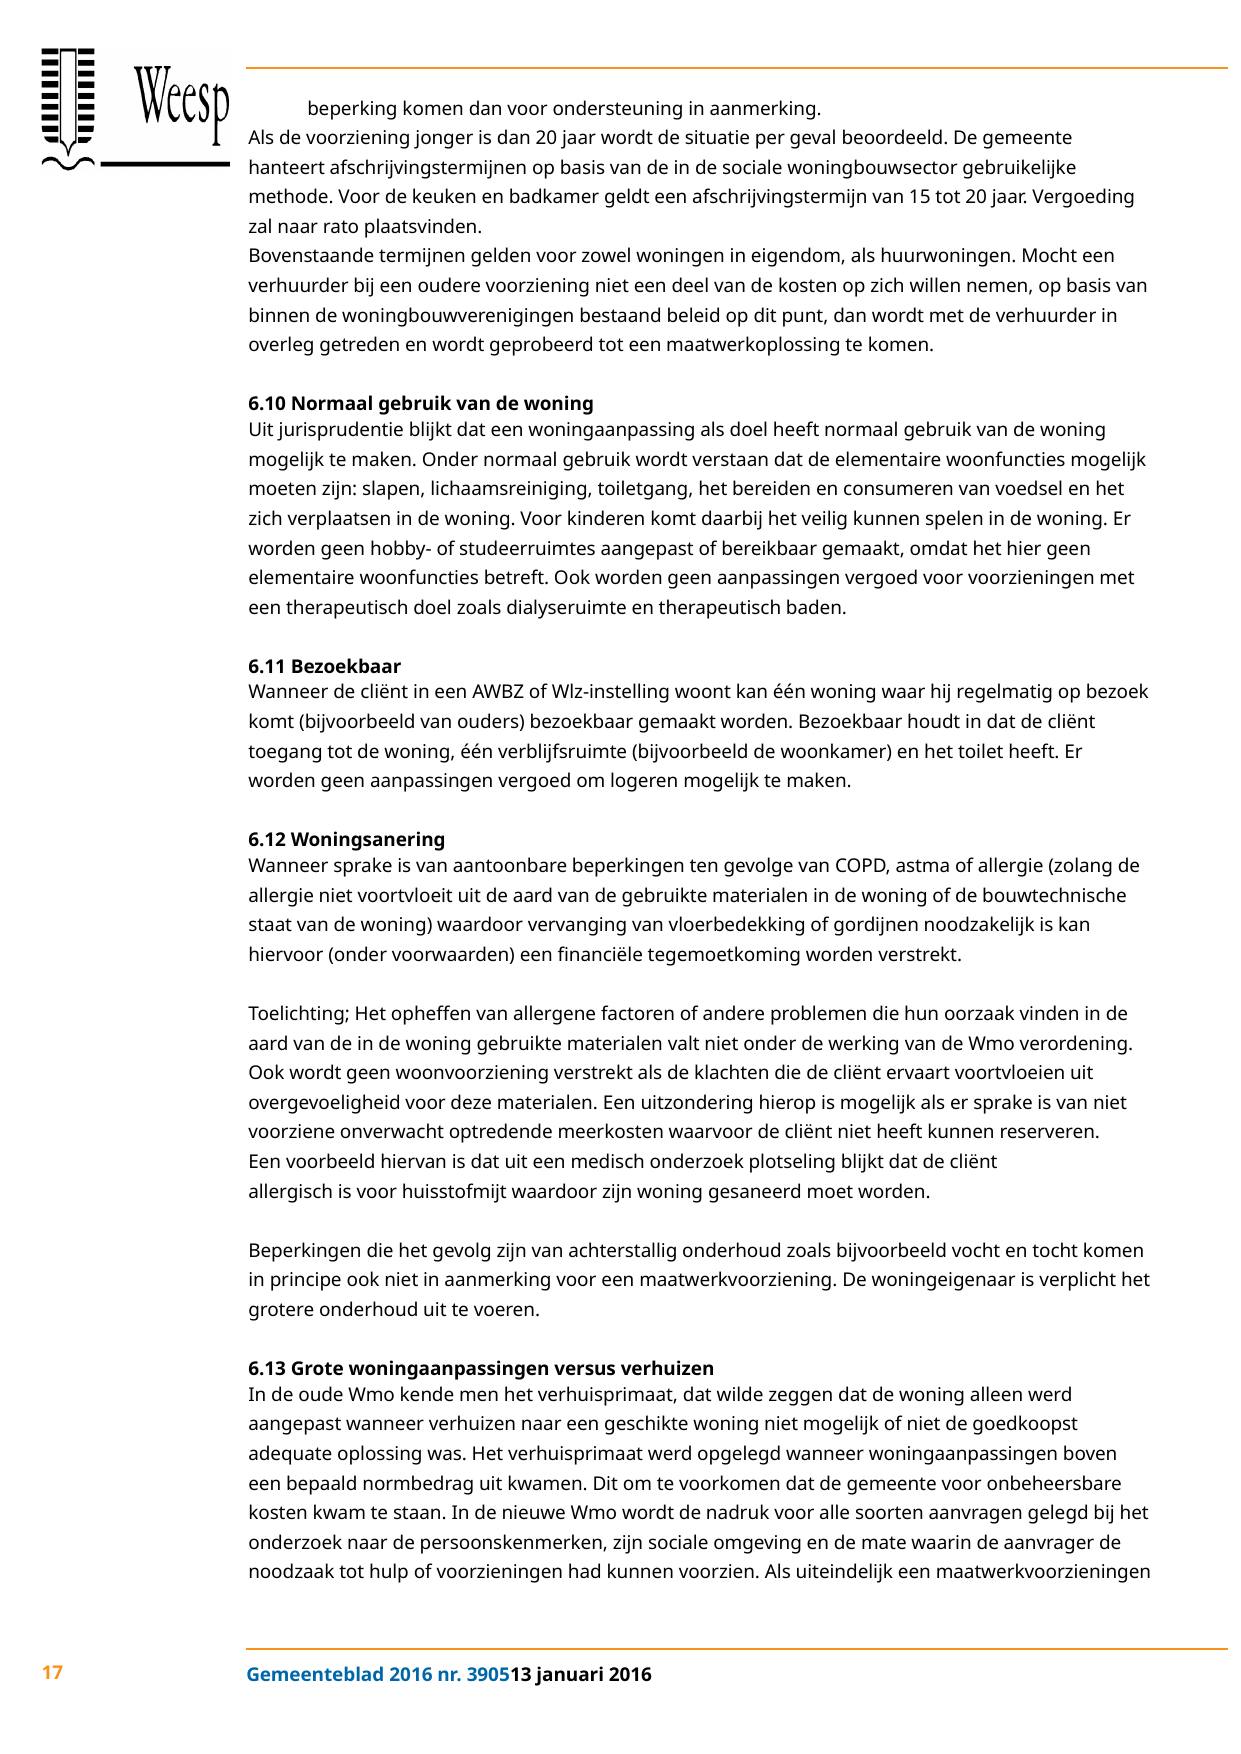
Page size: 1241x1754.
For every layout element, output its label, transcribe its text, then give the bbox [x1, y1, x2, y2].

text 6.12 Woningsanering [248, 827, 1152, 852]
list beperking komen dan voor ondersteuning in aanmerking. [248, 95, 1152, 121]
text Als de voorziening jonger is dan 20 jaar wordt de situatie per geval beoordeeld. De gemeente hanteert afschrijvingstermijnen op basis van de in de sociale woningbouwsector gebruikelijke methode. Voor de keuken en badkamer geldt een afschrijvingstermijn van 15 tot 20 jaar. Vergoeding zal naar rato plaatsvinden. [248, 124, 1152, 239]
text Een voorbeeld hiervan is dat uit een medisch onderzoek plotseling blijkt dat de cliënt [248, 1148, 1152, 1174]
text In de oude Wmo kende men het verhuisprimaat, dat wilde zeggen dat de woning alleen werd aangepast wanneer verhuizen naar een geschikte woning niet mogelijk of niet de goedkoopst adequate oplossing was. Het verhuisprimaat werd opgelegd wanneer woningaanpassingen boven een bepaald normbedrag uit kwamen. Dit om te voorkomen dat de gemeente voor onbeheersbare kosten kwam te staan. In de nieuwe Wmo wordt de nadruk voor alle soorten aanvragen gelegd bij het onderzoek naar de persoonskenmerken, zijn sociale omgeving en de mate waarin de aanvrager de noodzaak tot hulp of voorzieningen had kunnen voorzien. Als uiteindelijk een maatwerkvoorzieningen [248, 1381, 1152, 1584]
text Bovenstaande termijnen gelden voor zowel woningen in eigendom, als huurwoningen. Mocht een verhuurder bij een oudere voorziening niet een deel van de kosten op zich willen nemen, op basis van binnen de woningbouwverenigingen bestaand beleid op dit punt, dan wordt met de verhuurder in overleg getreden en wordt geprobeerd tot een maatwerkoplossing te komen. [248, 243, 1152, 357]
text Wanneer sprake is van aantoonbare beperkingen ten gevolge van COPD, astma of allergie (zolang de allergie niet voortvloeit uit de aard van de gebruikte materialen in de woning of de bouwtechnische staat van de woning) waardoor vervanging van vloerbedekking of gordijnen noodzakelijk is kan hiervoor (onder voorwaarden) een financiële tegemoetkoming worden verstrekt. [248, 852, 1152, 967]
text 6.13 Grote woningaanpassingen versus verhuizen [248, 1355, 1152, 1381]
text allergisch is voor huisstofmijt waardoor zijn woning gesaneerd moet worden. [248, 1178, 1152, 1203]
text 6.10 Normaal gebruik van de woning [248, 391, 1152, 416]
text 6.11 Bezoekbaar [248, 653, 1152, 679]
text Uit jurisprudentie blijkt dat een woningaanpassing als doel heeft normaal gebruik van de woning mogelijk te maken. Onder normaal gebruik wordt verstaan dat de elementaire woonfuncties mogelijk moeten zijn: slapen, lichaamsreiniging, toiletgang, het bereiden en consumeren van voedsel en het zich verplaatsen in de woning. Voor kinderen komt daarbij het veilig kunnen spelen in de woning. Er worden geen hobby- of studeerruimtes aangepast of bereikbaar gemaakt, omdat het hier geen elementaire woonfuncties betreft. Ook worden geen aanpassingen vergoed voor voorzieningen met een therapeutisch doel zoals dialyseruimte en therapeutisch baden. [248, 416, 1152, 619]
text Wanneer de cliënt in een AWBZ of Wlz-instelling woont kan één woning waar hij regelmatig op bezoek komt (bijvoorbeeld van ouders) bezoekbaar gemaakt worden. Bezoekbaar houdt in dat de cliënt toegang tot de woning, één verblijfsruimte (bijvoorbeeld de woonkamer) en het toilet heeft. Er worden geen aanpassingen vergoed om logeren mogelijk te maken. [248, 679, 1152, 793]
text Beperkingen die het gevolg zijn van achterstallig onderhoud zoals bijvoorbeeld vocht en tocht komen in principe ook niet in aanmerking voor een maatwerkvoorziening. De woningeigenaar is verplicht het grotere onderhoud uit te voeren. [248, 1237, 1152, 1322]
text Toelichting; Het opheffen van allergene factoren of andere problemen die hun oorzaak vinden in de aard van de in de woning gebruikte materialen valt niet onder de werking van de Wmo verordening. Ook wordt geen woonvoorziening verstrekt als de klachten die de cliënt ervaart voortvloeien uit overgevoeligheid voor deze materialen. Een uitzondering hierop is mogelijk als er sprake is van niet voorziene onverwacht optredende meerkosten waarvoor de cliënt niet heeft kunnen reserveren. [248, 1000, 1152, 1144]
picture [41, 47, 231, 172]
